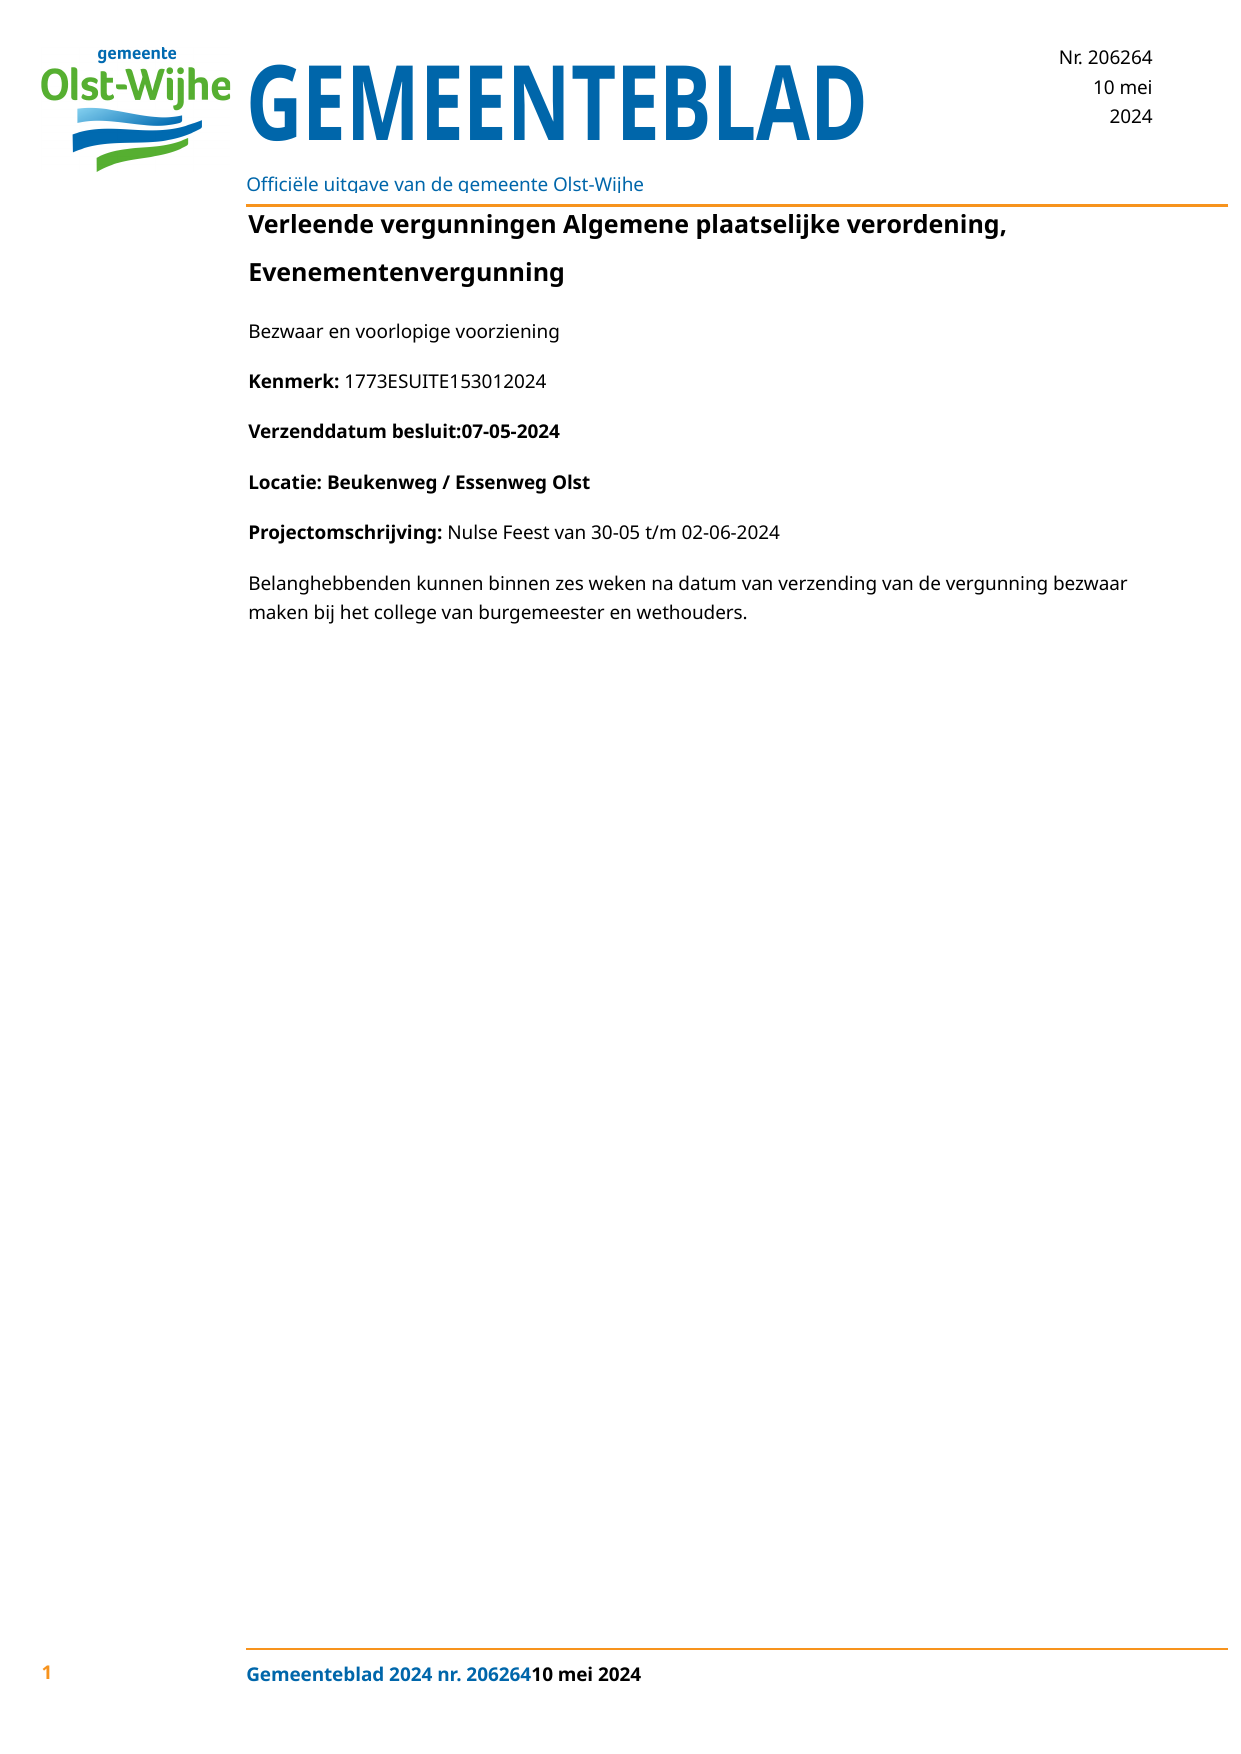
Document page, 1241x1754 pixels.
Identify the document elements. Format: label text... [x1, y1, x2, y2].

text Kenmerk: 1773ESUITE153012024 [248, 368, 1152, 394]
text Belanghebbenden kunnen binnen zes weken na datum van verzending van de vergunning bezwaar maken bij het college van burgemeester en wethouders. [248, 570, 1152, 625]
text Locatie: Beukenweg / Essenweg Olst [248, 469, 1152, 495]
text Bezwaar en voorlopige voorziening [248, 318, 1152, 344]
text Verleende vergunningen Algemene plaatselijke verordening, Evenementenvergunning [248, 207, 1152, 288]
picture [41, 47, 231, 172]
text Projectomschrijving: Nulse Feest van 30-05 t/m 02-06-2024 [248, 519, 1152, 545]
text Verzenddatum besluit:07-05-2024 [248, 419, 1152, 444]
